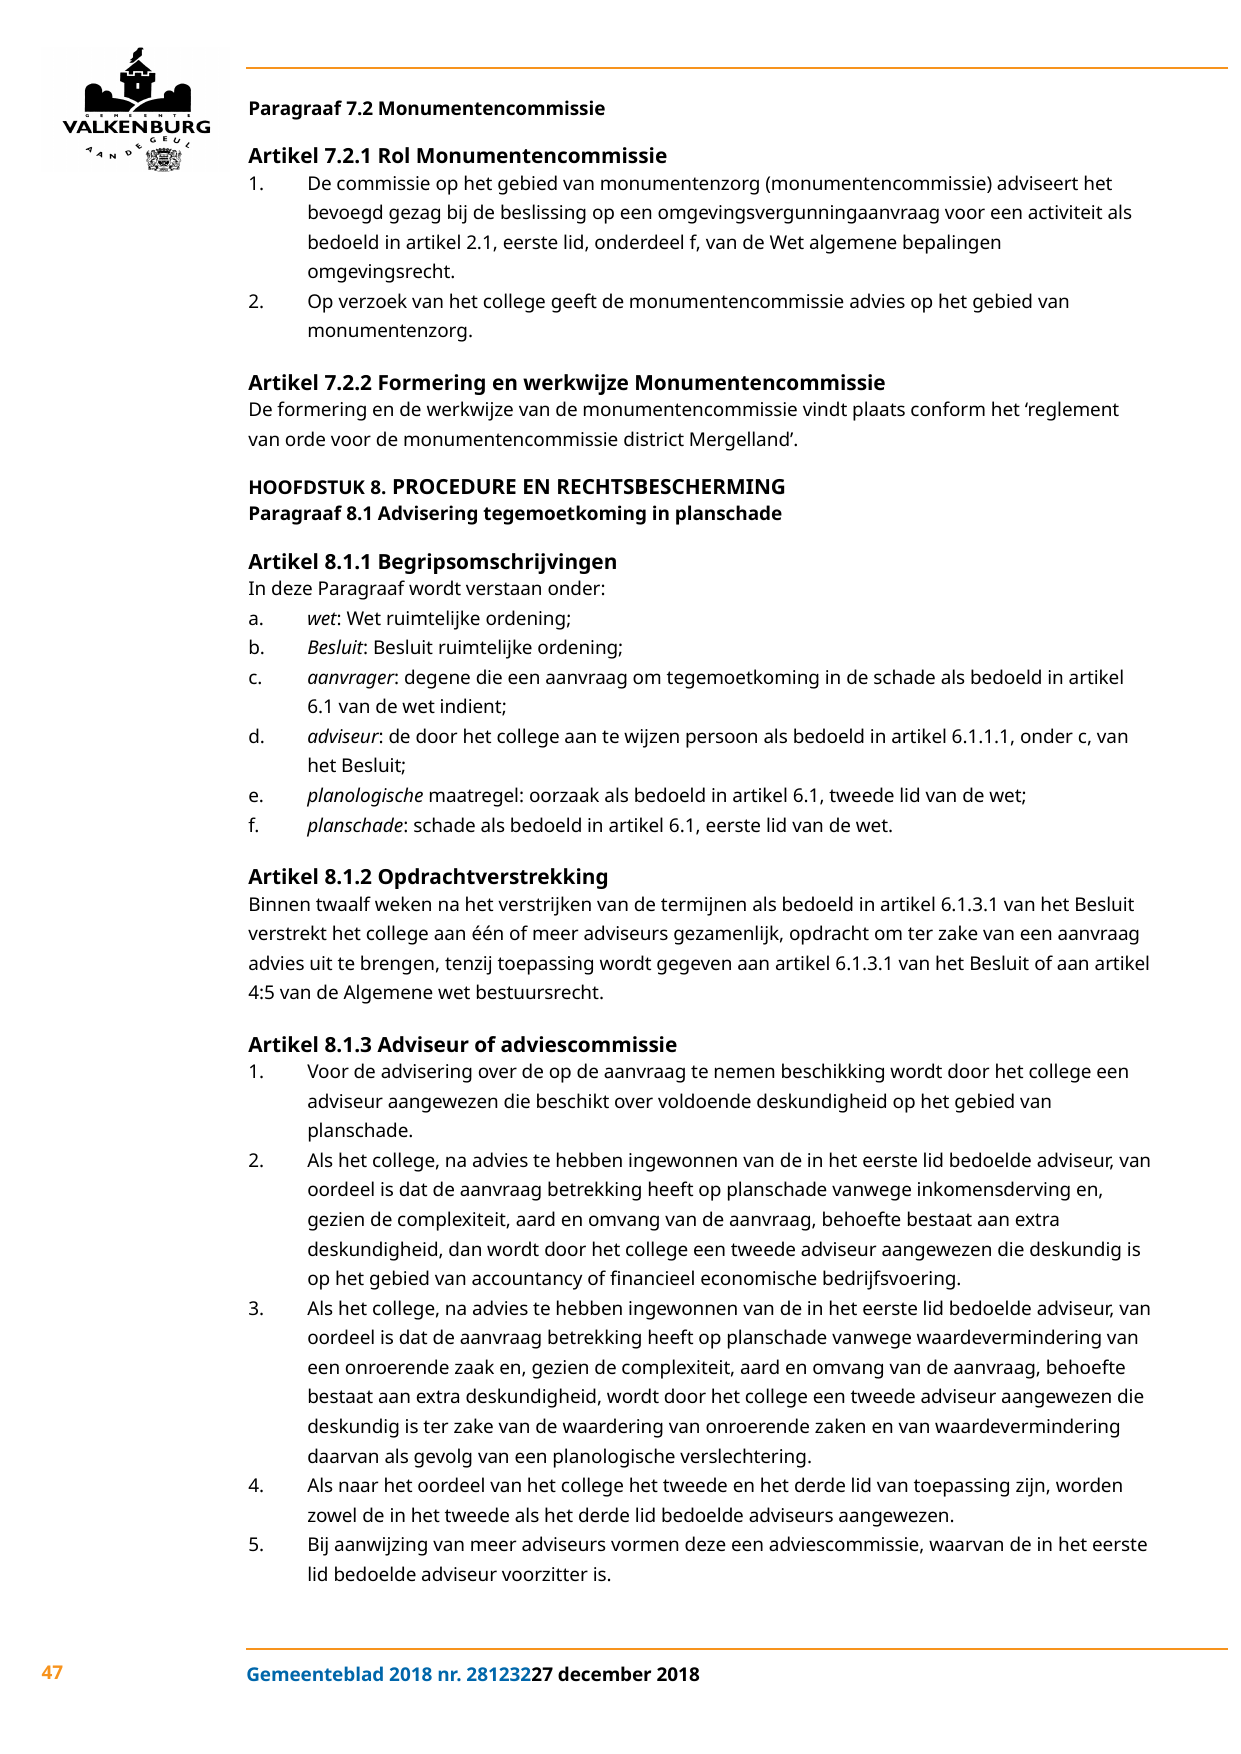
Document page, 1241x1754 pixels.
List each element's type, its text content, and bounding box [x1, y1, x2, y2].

list planschade: schade als bedoeld in artikel 6.1, eerste lid van de wet. [248, 812, 1152, 838]
text De formering en de werkwijze van de monumentencommissie vindt plaats conform het ‘reglement van orde voor de monumentencommissie district Mergelland’. [248, 397, 1152, 452]
text In deze Paragraaf wordt verstaan onder: [248, 575, 1152, 601]
list adviseur: de door het college aan te wijzen persoon als bedoeld in artikel 6.1.1.1, onder c, van het Besluit; [248, 723, 1152, 778]
text Artikel 8.1.3 Adviseur of adviescommissie [248, 1030, 1152, 1058]
text Artikel 7.2.2 Formering en werkwijze Monumentencommissie [248, 368, 1152, 397]
text Binnen twaalf weken na het verstrijken van de termijnen als bedoeld in artikel 6.1.3.1 van het Besluit verstrekt het college aan één of meer adviseurs gezamenlijk, opdracht om ter zake van een aanvraag advies uit te brengen, tenzij toepassing wordt gegeven aan artikel 6.1.3.1 van het Besluit of aan artikel 4:5 van de Algemene wet bestuursrecht. [248, 891, 1152, 1005]
list Als naar het oordeel van het college het tweede en het derde lid van toepassing zijn, worden zowel de in het tweede als het derde lid bedoelde adviseurs aangewezen. [248, 1472, 1152, 1528]
list Voor de advisering over de op de aanvraag te nemen beschikking wordt door het college een adviseur aangewezen die beschikt over voldoende deskundigheid op het gebied van planschade. [248, 1058, 1152, 1143]
text Artikel 7.2.1 Rol Monumentencommissie [248, 141, 1152, 170]
list aanvrager: degene die een aanvraag om tegemoetkoming in de schade als bedoeld in artikel 6.1 van de wet indient; [248, 664, 1152, 719]
text Paragraaf 8.1 Advisering tegemoetkoming in planschade [248, 500, 1152, 526]
list Besluit: Besluit ruimtelijke ordening; [248, 634, 1152, 660]
list wet: Wet ruimtelijke ordening; [248, 605, 1152, 631]
text Paragraaf 7.2 Monumentencommissie [248, 95, 1152, 121]
list planologische maatregel: oorzaak als bedoeld in artikel 6.1, tweede lid van de wet; [248, 782, 1152, 808]
list De commissie op het gebied van monumentenzorg (monumentencommissie) adviseert het bevoegd gezag bij de beslissing op een omgevingsvergunningaanvraag voor een activiteit als bedoeld in artikel 2.1, eerste lid, onderdeel f, van de Wet algemene bepalingen omgevingsrecht. [248, 170, 1152, 284]
list Bij aanwijzing van meer adviseurs vormen deze een adviescommissie, waarvan de in het eerste lid bedoelde adviseur voorzitter is. [248, 1532, 1152, 1587]
text Artikel 8.1.2 Opdrachtverstrekking [248, 862, 1152, 891]
picture [41, 47, 231, 172]
text Artikel 8.1.1 Begripsomschrijvingen [248, 547, 1152, 575]
list Op verzoek van het college geeft de monumentencommissie advies op het gebied van monumentenzorg. [248, 288, 1152, 343]
list Als het college, na advies te hebben ingewonnen van de in het eerste lid bedoelde adviseur, van oordeel is dat de aanvraag betrekking heeft op planschade vanwege waardevermindering van een onroerende zaak en, gezien de complexiteit, aard en omvang van de aanvraag, behoefte bestaat aan extra deskundigheid, wordt door het college een tweede adviseur aangewezen die deskundig is ter zake van de waardering van onroerende zaken en van waardevermindering daarvan als gevolg van een planologische verslechtering. [248, 1295, 1152, 1469]
list Als het college, na advies te hebben ingewonnen van de in het eerste lid bedoelde adviseur, van oordeel is dat de aanvraag betrekking heeft op planschade vanwege inkomensderving en, gezien de complexiteit, aard en omvang van de aanvraag, behoefte bestaat aan extra deskundigheid, dan wordt door het college een tweede adviseur aangewezen die deskundig is op het gebied van accountancy of financieel economische bedrijfsvoering. [248, 1147, 1152, 1291]
text HOOFDSTUK 8. PROCEDURE EN RECHTSBESCHERMING [248, 472, 1152, 500]
